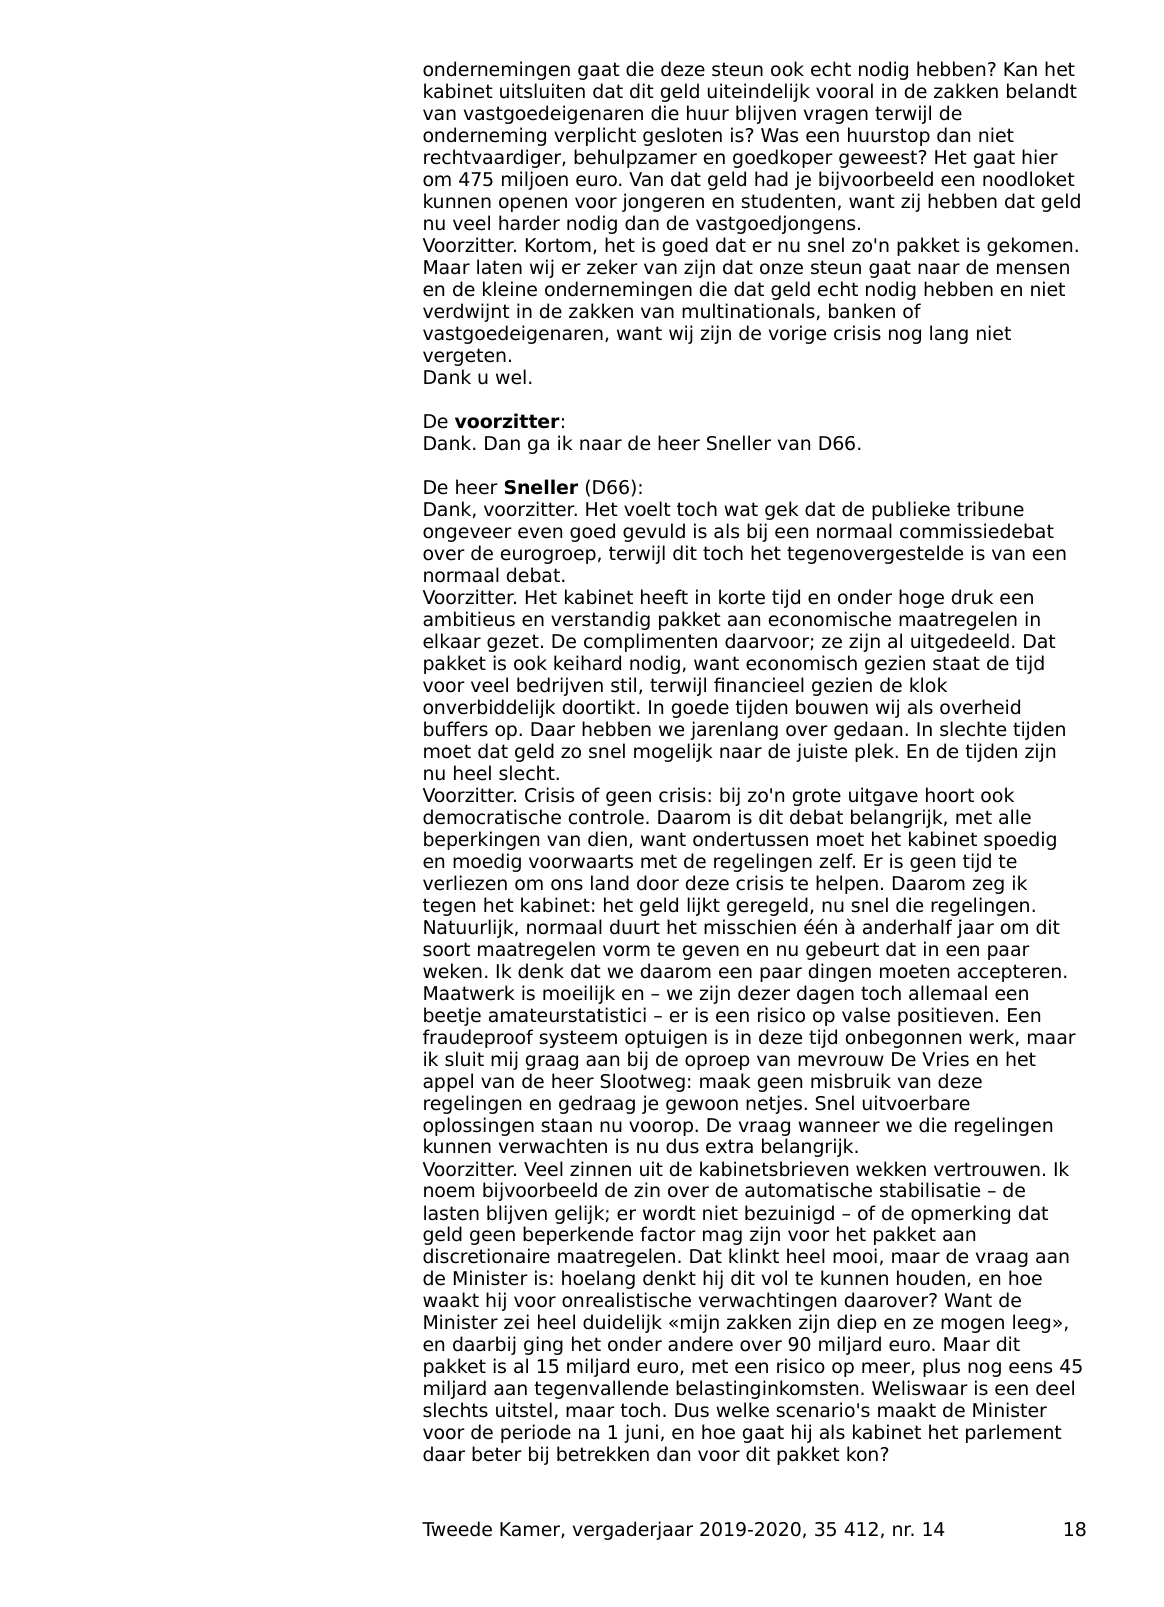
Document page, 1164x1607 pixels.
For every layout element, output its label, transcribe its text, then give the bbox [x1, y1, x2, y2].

text Voorzitter. Kortom, het is goed dat er nu snel zo'n pakket is gekomen. Maar laten wij er zeker van zijn dat onze steun gaat naar de mensen en de kleine ondernemingen die dat geld echt nodig hebben en niet verdwijnt in de zakken van multinationals, banken of vastgoedeigenaren, want wij zijn de vorige crisis nog lang niet vergeten. [422, 235, 1087, 367]
text Dank, voorzitter. Het voelt toch wat gek dat de publieke tribune ongeveer even goed gevuld is als bij een normaal commissiedebat over de eurogroep, terwijl dit toch het tegenovergestelde is van een normaal debat. [422, 499, 1087, 587]
text ondernemingen gaat die deze steun ook echt nodig hebben? Kan het kabinet uitsluiten dat dit geld uiteindelijk vooral in de zakken belandt van vastgoedeigenaren die huur blijven vragen terwijl de onderneming verplicht gesloten is? Was een huurstop dan niet rechtvaardiger, behulpzamer en goedkoper geweest? Het gaat hier om 475 miljoen euro. Van dat geld had je bijvoorbeeld een noodloket kunnen openen voor jongeren en studenten, want zij hebben dat geld nu veel harder nodig dan de vastgoedjongens. [422, 59, 1087, 235]
text Voorzitter. Het kabinet heeft in korte tijd en onder hoge druk een ambitieus en verstandig pakket aan economische maatregelen in elkaar gezet. De complimenten daarvoor; ze zijn al uitgedeeld. Dat pakket is ook keihard nodig, want economisch gezien staat de tijd voor veel bedrijven stil, terwijl financieel gezien de klok onverbiddelijk doortikt. In goede tijden bouwen wij als overheid buffers op. Daar hebben we jarenlang over gedaan. In slechte tijden moet dat geld zo snel mogelijk naar de juiste plek. En de tijden zijn nu heel slecht. [422, 587, 1087, 785]
text De voorzitter: [422, 411, 1087, 433]
text Dank. Dan ga ik naar de heer Sneller van D66. [422, 433, 1087, 455]
text De heer Sneller (D66): [422, 477, 1087, 499]
text Voorzitter. Veel zinnen uit de kabinetsbrieven wekken vertrouwen. Ik noem bijvoorbeeld de zin over de automatische stabilisatie – de lasten blijven gelijk; er wordt niet bezuinigd – of de opmerking dat geld geen beperkende factor mag zijn voor het pakket aan discretionaire maatregelen. Dat klinkt heel mooi, maar de vraag aan de Minister is: hoelang denkt hij dit vol te kunnen houden, en hoe waakt hij voor onrealistische verwachtingen daarover? Want de Minister zei heel duidelijk «mijn zakken zijn diep en ze mogen leeg», en daarbij ging het onder andere over 90 miljard euro. Maar dit pakket is al 15 miljard euro, met een risico op meer, plus nog eens 45 miljard aan tegenvallende belastinginkomsten. Weliswaar is een deel slechts uitstel, maar toch. Dus welke scenario's maakt de Minister voor de periode na 1 juni, en hoe gaat hij als kabinet het parlement daar beter bij betrekken dan voor dit pakket kon? [422, 1158, 1087, 1466]
text Voorzitter. Crisis of geen crisis: bij zo'n grote uitgave hoort ook democratische controle. Daarom is dit debat belangrijk, met alle beperkingen van dien, want ondertussen moet het kabinet spoedig en moedig voorwaarts met de regelingen zelf. Er is geen tijd te verliezen om ons land door deze crisis te helpen. Daarom zeg ik tegen het kabinet: het geld lijkt geregeld, nu snel die regelingen. Natuurlijk, normaal duurt het misschien één à anderhalf jaar om dit soort maatregelen vorm te geven en nu gebeurt dat in een paar weken. Ik denk dat we daarom een paar dingen moeten accepteren. Maatwerk is moeilijk en – we zijn dezer dagen toch allemaal een beetje amateurstatistici – er is een risico op valse positieven. Een fraudeproof systeem optuigen is in deze tijd onbegonnen werk, maar ik sluit mij graag aan bij de oproep van mevrouw De Vries en het appel van de heer Slootweg: maak geen misbruik van deze regelingen en gedraag je gewoon netjes. Snel uitvoerbare oplossingen staan nu voorop. De vraag wanneer we die regelingen kunnen verwachten is nu dus extra belangrijk. [422, 785, 1087, 1158]
text Dank u wel. [422, 367, 1087, 389]
